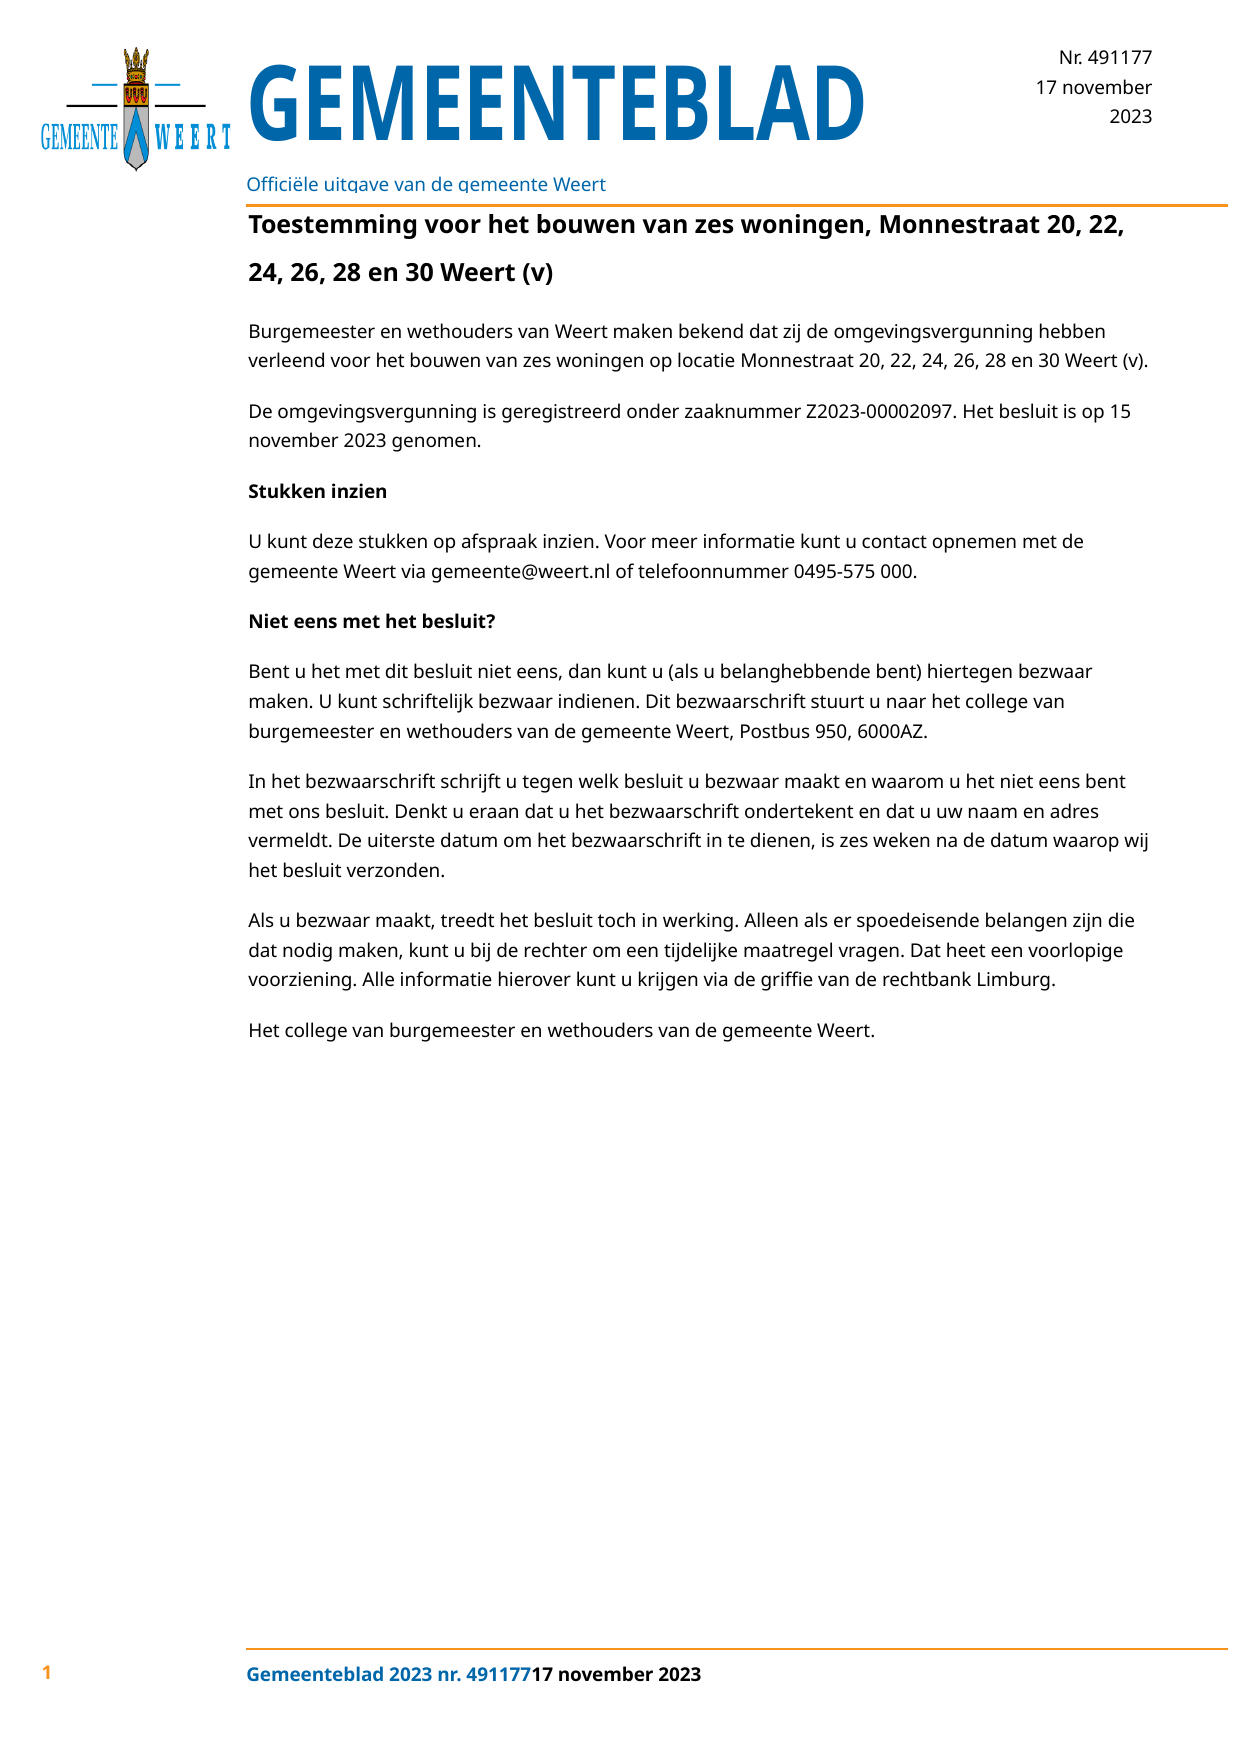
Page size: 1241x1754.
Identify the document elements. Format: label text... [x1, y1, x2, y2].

text De omgevingsvergunning is geregistreerd onder zaaknummer Z2023-00002097. Het besluit is op 15 november 2023 genomen. [248, 398, 1152, 453]
text Niet eens met het besluit? [248, 608, 1152, 634]
picture [41, 47, 231, 172]
text Bent u het met dit besluit niet eens, dan kunt u (als u belanghebbende bent) hiertegen bezwaar maken. U kunt schriftelijk bezwaar indienen. Dit bezwaarschrift stuurt u naar het college van burgemeester en wethouders van de gemeente Weert, Postbus 950, 6000AZ. [248, 659, 1152, 744]
text Stukken inzien [248, 478, 1152, 504]
text Toestemming voor het bouwen van zes woningen, Monnestraat 20, 22, 24, 26, 28 en 30 Weert (v) [248, 207, 1152, 288]
text In het bezwaarschrift schrijft u tegen welk besluit u bezwaar maakt en waarom u het niet eens bent met ons besluit. Denkt u eraan dat u het bezwaarschrift ondertekent en dat u uw naam en adres vermeldt. De uiterste datum om het bezwaarschrift in te dienen, is zes weken na de datum waarop wij het besluit verzonden. [248, 768, 1152, 883]
text Het college van burgemeester en wethouders van de gemeente Weert. [248, 1017, 1152, 1043]
text Burgemeester en wethouders van Weert maken bekend dat zij de omgevingsvergunning hebben verleend voor het bouwen van zes woningen op locatie Monnestraat 20, 22, 24, 26, 28 en 30 Weert (v). [248, 318, 1152, 373]
text U kunt deze stukken op afspraak inzien. Voor meer informatie kunt u contact opnemen met de gemeente Weert via gemeente@weert.nl of telefoonnummer 0495-575 000. [248, 528, 1152, 584]
text Als u bezwaar maakt, treedt het besluit toch in werking. Alleen als er spoedeisende belangen zijn die dat nodig maken, kunt u bij de rechter om een tijdelijke maatregel vragen. Dat heet een voorlopige voorziening. Alle informatie hierover kunt u krijgen via de griffie van de rechtbank Limburg. [248, 907, 1152, 992]
